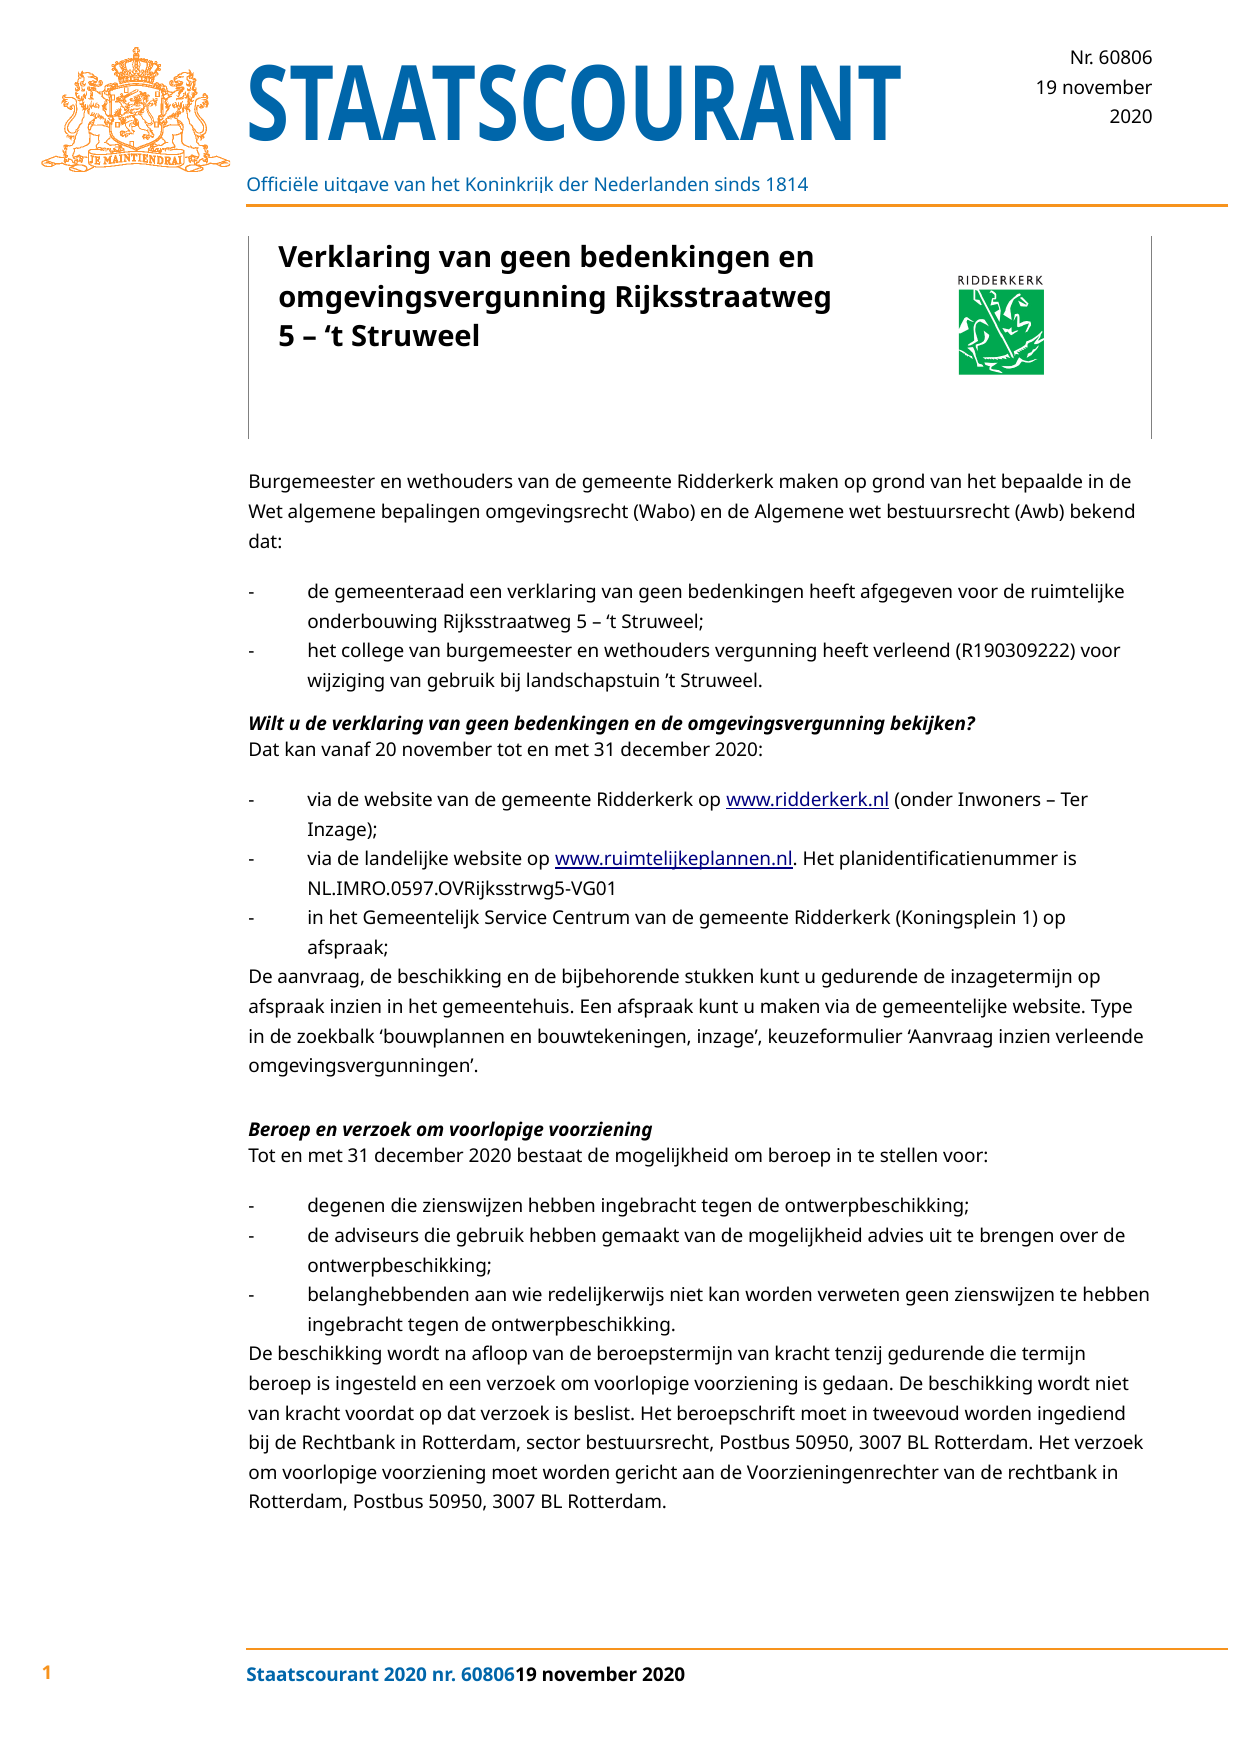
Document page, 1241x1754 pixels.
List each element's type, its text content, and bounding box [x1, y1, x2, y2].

list degenen die zienswijzen hebben ingebracht tegen de ontwerpbeschikking; [248, 1193, 1152, 1218]
table_header [850, 414, 1151, 439]
text Beroep en verzoek om voorlopige voorziening [248, 1116, 1152, 1142]
list het college van burgemeester en wethouders vergunning heeft verleend (R190309222) voor wijziging van gebruik bij landschapstuin ’t Struweel. [248, 637, 1152, 693]
text De beschikking wordt na afloop van de beroepstermijn van kracht tenzij gedurende die termijn beroep is ingesteld en een verzoek om voorlopige voorziening is gedaan. De beschikking wordt niet van kracht voordat op dat verzoek is beslist. Het beroepschrift moet in tweevoud worden ingediend bij de Rechtbank in Rotterdam, sector bestuursrecht, Postbus 50950, 3007 BL Rotterdam. Het verzoek om voorlopige voorziening moet worden gericht aan de Voorzieningenrechter van de rechtbank in Rotterdam, Postbus 50950, 3007 BL Rotterdam. [248, 1341, 1152, 1514]
text Dat kan vanaf 20 november tot en met 31 december 2020: [248, 736, 1152, 762]
text Burgemeester en wethouders van de gemeente Ridderkerk maken op grond van het bepaalde in de Wet algemene bepalingen omgevingsrecht (Wabo) en de Algemene wet bestuursrecht (Awb) bekend dat: [248, 469, 1152, 553]
picture [41, 47, 231, 172]
list via de landelijke website op www.ruimtelijkeplannen.nl. Het planidentificatienummer is NL.IMRO.0597.OVRijksstrwg5-VG01 [248, 845, 1152, 901]
list belanghebbenden aan wie redelijkerwijs niet kan worden verweten geen zienswijzen te hebben ingebracht tegen de ontwerpbeschikking. [248, 1281, 1152, 1337]
picture [912, 236, 1090, 414]
text Tot en met 31 december 2020 bestaat de mogelijkheid om beroep in te stellen voor: [248, 1142, 1152, 1168]
list in het Gemeentelijk Service Centrum van de gemeente Ridderkerk (Koningsplein 1) op afspraak; [248, 904, 1152, 960]
table_header [1090, 236, 1151, 413]
text Wilt u de verklaring van geen bedenkingen en de omgevingsvergunning bekijken? [248, 710, 1152, 736]
text De aanvraag, de beschikking en de bijbehorende stukken kunt u gedurende de inzagetermijn op afspraak inzien in het gemeentehuis. Een afspraak kunt u maken via de gemeentelijke website. Type in de zoekbalk ‘bouwplannen en bouwtekeningen, inzage’, keuzeformulier ‘Aanvraag inzien verleende omgevingsvergunningen’. [248, 964, 1152, 1078]
table_header Verklaring van geen bedenkingen en omgevingsvergunning Rijksstraatweg 5 – ‘t Struweel [249, 236, 850, 439]
list via de website van de gemeente Ridderkerk op www.ridderkerk.nl (onder Inwoners – Ter Inzage); [248, 786, 1152, 842]
list de gemeenteraad een verklaring van geen bedenkingen heeft afgegeven voor de ruimtelijke onderbouwing Rijksstraatweg 5 – ‘t Struweel; [248, 578, 1152, 633]
list de adviseurs die gebruik hebben gemaakt van de mogelijkheid advies uit te brengen over de ontwerpbeschikking; [248, 1222, 1152, 1277]
table_header [850, 236, 912, 413]
